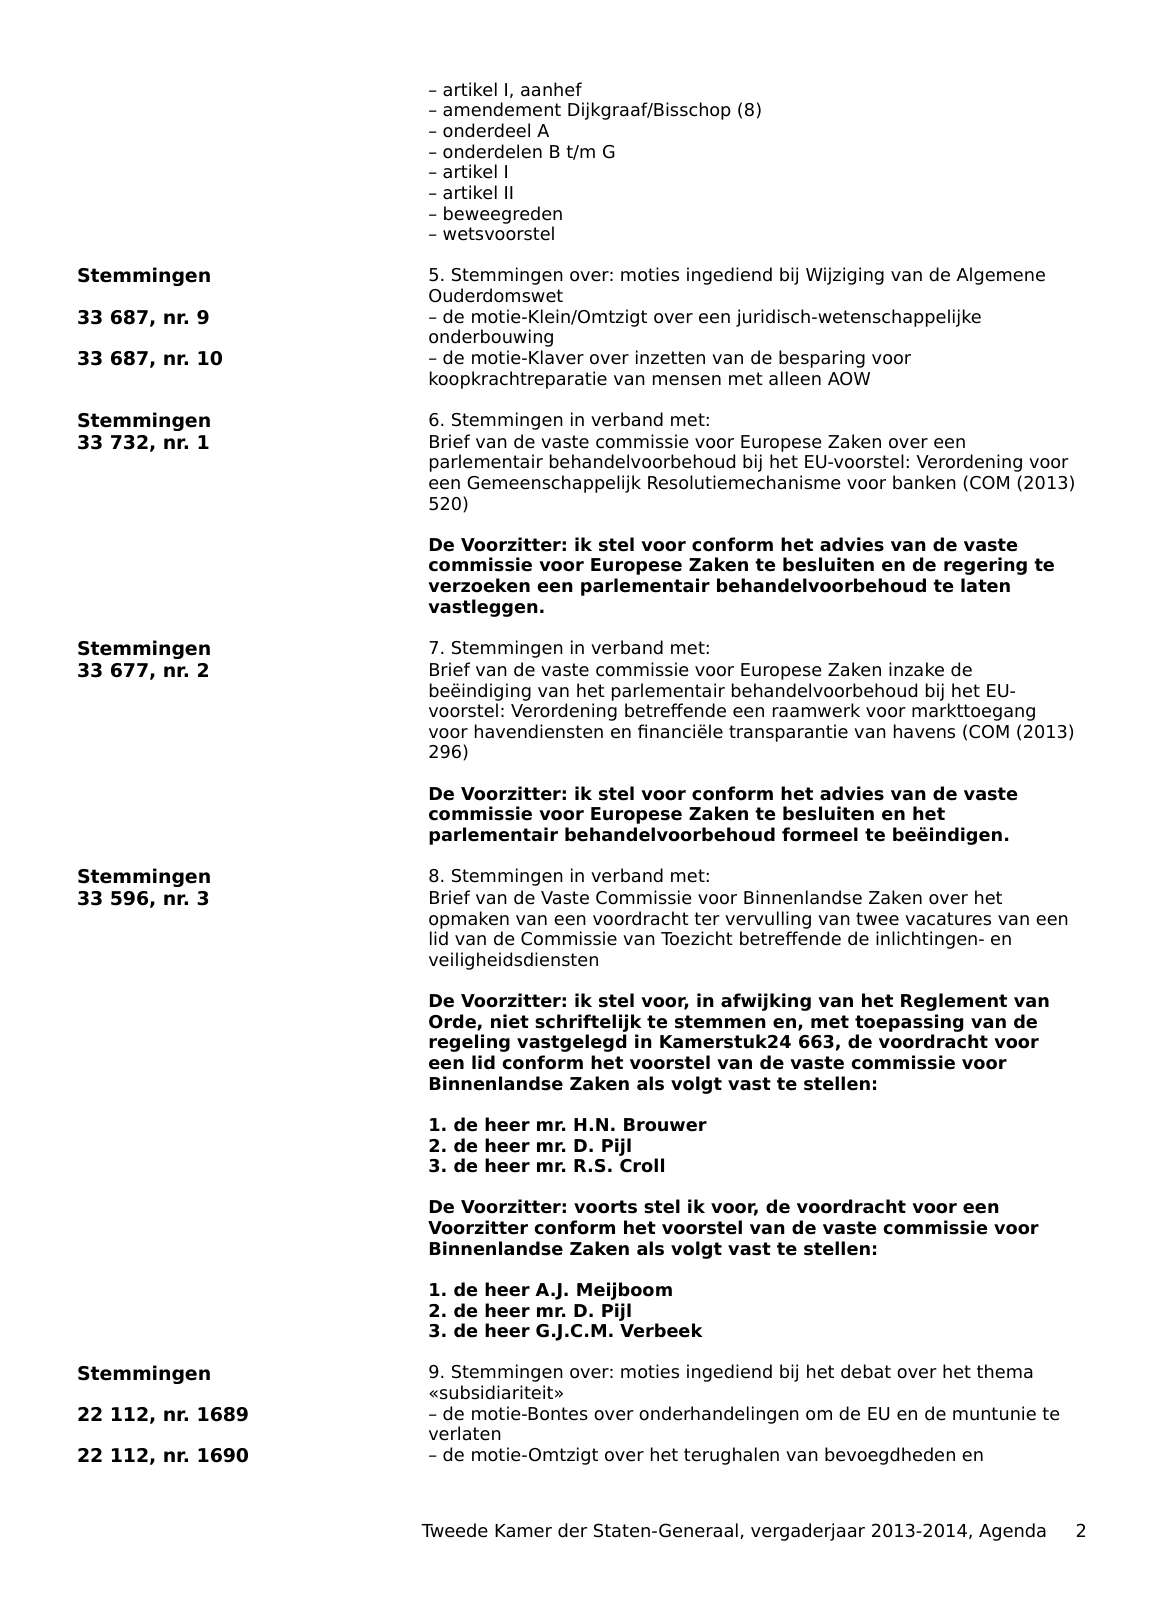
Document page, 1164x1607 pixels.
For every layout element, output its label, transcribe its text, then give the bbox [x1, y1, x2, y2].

table_cell [405, 307, 422, 348]
table_cell [405, 535, 422, 617]
table_cell [422, 514, 1087, 535]
table_cell [422, 1094, 1087, 1115]
table_cell 1. de heer A.J. Meijboom [422, 1280, 1087, 1301]
table_cell [77, 1115, 404, 1136]
table_cell – artikel I [422, 162, 1087, 183]
table_cell Stemmingen [77, 638, 404, 660]
table_cell 2. de heer mr. D. Pijl [422, 1301, 1087, 1321]
table_cell – amendement Dijkgraaf/Bisschop (8) [422, 100, 1087, 121]
table_cell – beweegreden [422, 204, 1087, 224]
table_cell [405, 245, 422, 265]
table_cell Brief van de Vaste Commissie voor Binnenlandse Zaken over het opmaken van een voordracht ter vervulling van twee vacatures van een lid van de Commissie van Toezicht betreffende de inlichtingen- en veiligheidsdiensten [422, 888, 1087, 971]
table_cell [405, 991, 422, 1094]
table_cell [405, 100, 422, 121]
table_cell [77, 1094, 404, 1115]
table_cell – de motie-Klaver over inzetten van de besparing voor koopkrachtreparatie van mensen met alleen AOW [422, 348, 1087, 389]
table_cell [77, 121, 404, 142]
table_cell De Voorzitter: ik stel voor conform het advies van de vaste commissie voor Europese Zaken te besluiten en het parlementair behandelvoorbehoud formeel te beëindigen. [422, 784, 1087, 846]
table_cell [405, 1342, 422, 1362]
table_cell [405, 410, 422, 432]
table_cell De Voorzitter: ik stel voor conform het advies van de vaste commissie voor Europese Zaken te besluiten en de regering te verzoeken een parlementair behandelvoorbehoud te laten vastleggen. [422, 535, 1087, 617]
table_cell [77, 1301, 404, 1321]
table_cell [77, 224, 404, 245]
table_cell [405, 888, 422, 971]
table_cell – de motie-Klein/Omtzigt over een juridisch-wetenschappelijke onderbouwing [422, 307, 1087, 348]
table_cell [405, 971, 422, 991]
table_cell [77, 1280, 404, 1301]
table_cell [422, 389, 1087, 410]
table_cell [405, 1404, 422, 1445]
table_cell [405, 265, 422, 307]
table_cell 33 596, nr. 3 [77, 888, 404, 971]
table_cell [77, 784, 404, 846]
table_cell [405, 617, 422, 638]
table_cell [405, 204, 422, 224]
table_cell [422, 617, 1087, 638]
table_cell [77, 846, 404, 866]
table_cell – onderdeel A [422, 121, 1087, 142]
table_cell [405, 348, 422, 389]
table_cell [405, 162, 422, 183]
table_cell – wetsvoorstel [422, 224, 1087, 245]
table_cell [405, 1280, 422, 1301]
table_cell [422, 763, 1087, 784]
table_cell [405, 638, 422, 660]
table_cell – onderdelen B t/m G [422, 142, 1087, 162]
table_cell [77, 59, 404, 80]
table_cell [77, 162, 404, 183]
table_cell Brief van de vaste commissie voor Europese Zaken inzake de beëindiging van het parlementair behandelvoorbehoud bij het EU-voorstel: Verordening betreffende een raamwerk voor markttoegang voor havendiensten en financiële transparantie van havens (COM (2013) 296) [422, 660, 1087, 763]
table_cell [422, 846, 1087, 866]
table_cell 33 687, nr. 10 [77, 348, 404, 389]
table_cell [77, 1136, 404, 1156]
table_cell [405, 660, 422, 763]
table_cell [77, 142, 404, 162]
table_cell [405, 1136, 422, 1156]
table_cell [77, 1321, 404, 1342]
table_cell [405, 1198, 422, 1259]
table_cell [77, 535, 404, 617]
table_cell [77, 1156, 404, 1177]
table_cell [422, 1177, 1087, 1197]
table_cell [77, 763, 404, 784]
table_cell 22 112, nr. 1690 [77, 1445, 404, 1467]
table_cell Stemmingen [77, 1363, 404, 1404]
table_cell [405, 763, 422, 784]
table_cell 33 677, nr. 2 [77, 660, 404, 763]
table_cell [77, 991, 404, 1094]
table_cell [77, 971, 404, 991]
table_cell [405, 1177, 422, 1197]
table_cell [405, 142, 422, 162]
table_cell [405, 80, 422, 100]
table_cell [405, 1094, 422, 1115]
table_cell [405, 224, 422, 245]
table_cell Brief van de vaste commissie voor Europese Zaken over een parlementair behandelvoorbehoud bij het EU-voorstel: Verordening voor een Gemeenschappelijk Resolutiemechanisme voor banken (COM (2013) 520) [422, 432, 1087, 514]
table_cell – artikel I, aanhef [422, 80, 1087, 100]
table_cell 3. de heer mr. R.S. Croll [422, 1156, 1087, 1177]
table_cell [422, 1342, 1087, 1362]
table_cell 33 687, nr. 9 [77, 307, 404, 348]
table_cell [77, 1259, 404, 1280]
table_cell [422, 971, 1087, 991]
table_cell De Voorzitter: ik stel voor, in afwijking van het Reglement van Orde, niet schriftelijk te stemmen en, met toepassing van de regeling vastgelegd in Kamerstuk24 663, de voordracht voor een lid conform het voorstel van de vaste commissie voor Binnenlandse Zaken als volgt vast te stellen: [422, 991, 1087, 1094]
table_cell 8. Stemmingen in verband met: [422, 866, 1087, 888]
table_cell 7. Stemmingen in verband met: [422, 638, 1087, 660]
table_cell 3. de heer G.J.C.M. Verbeek [422, 1321, 1087, 1342]
table_cell [405, 59, 422, 80]
table_cell [405, 1301, 422, 1321]
table_cell [405, 183, 422, 203]
table_cell [77, 1198, 404, 1259]
table_cell [405, 389, 422, 410]
table_cell [422, 245, 1087, 265]
table_cell [77, 245, 404, 265]
table_cell [405, 866, 422, 888]
table_cell Stemmingen [77, 410, 404, 432]
table_cell [77, 1342, 404, 1362]
table_cell 1. de heer mr. H.N. Brouwer [422, 1115, 1087, 1136]
table_cell [77, 389, 404, 410]
table_cell [405, 1156, 422, 1177]
table_cell [405, 1321, 422, 1342]
table_cell [405, 514, 422, 535]
table_cell [77, 80, 404, 100]
table_cell [77, 183, 404, 203]
table_cell 9. Stemmingen over: moties ingediend bij het debat over het thema «subsidiariteit» [422, 1363, 1087, 1404]
table_cell [405, 1363, 422, 1404]
table_cell – artikel II [422, 183, 1087, 203]
table_cell – de motie-Bontes over onderhandelingen om de EU en de muntunie te verlaten [422, 1404, 1087, 1445]
table_cell [77, 100, 404, 121]
table_cell [405, 432, 422, 514]
table_cell [422, 1259, 1087, 1280]
table_cell Stemmingen [77, 265, 404, 307]
table_cell [77, 617, 404, 638]
table_cell 5. Stemmingen over: moties ingediend bij Wijziging van de Algemene Ouderdomswet [422, 265, 1087, 307]
table_cell [405, 121, 422, 142]
table_cell [77, 204, 404, 224]
table_cell 33 732, nr. 1 [77, 432, 404, 514]
table_cell [405, 1259, 422, 1280]
table_cell [405, 1115, 422, 1136]
table_cell – de motie-Omtzigt over het terughalen van bevoegdheden en [422, 1445, 1087, 1467]
table_cell 22 112, nr. 1689 [77, 1404, 404, 1445]
table_cell [405, 784, 422, 846]
table_cell [422, 59, 1087, 80]
table_cell 2. de heer mr. D. Pijl [422, 1136, 1087, 1156]
table_cell 6. Stemmingen in verband met: [422, 410, 1087, 432]
table_cell Stemmingen [77, 866, 404, 888]
table_cell [405, 846, 422, 866]
table_cell [77, 514, 404, 535]
table_cell De Voorzitter: voorts stel ik voor, de voordracht voor een Voorzitter conform het voorstel van de vaste commissie voor Binnenlandse Zaken als volgt vast te stellen: [422, 1198, 1087, 1259]
table_cell [77, 1177, 404, 1197]
table_cell [405, 1445, 422, 1467]
